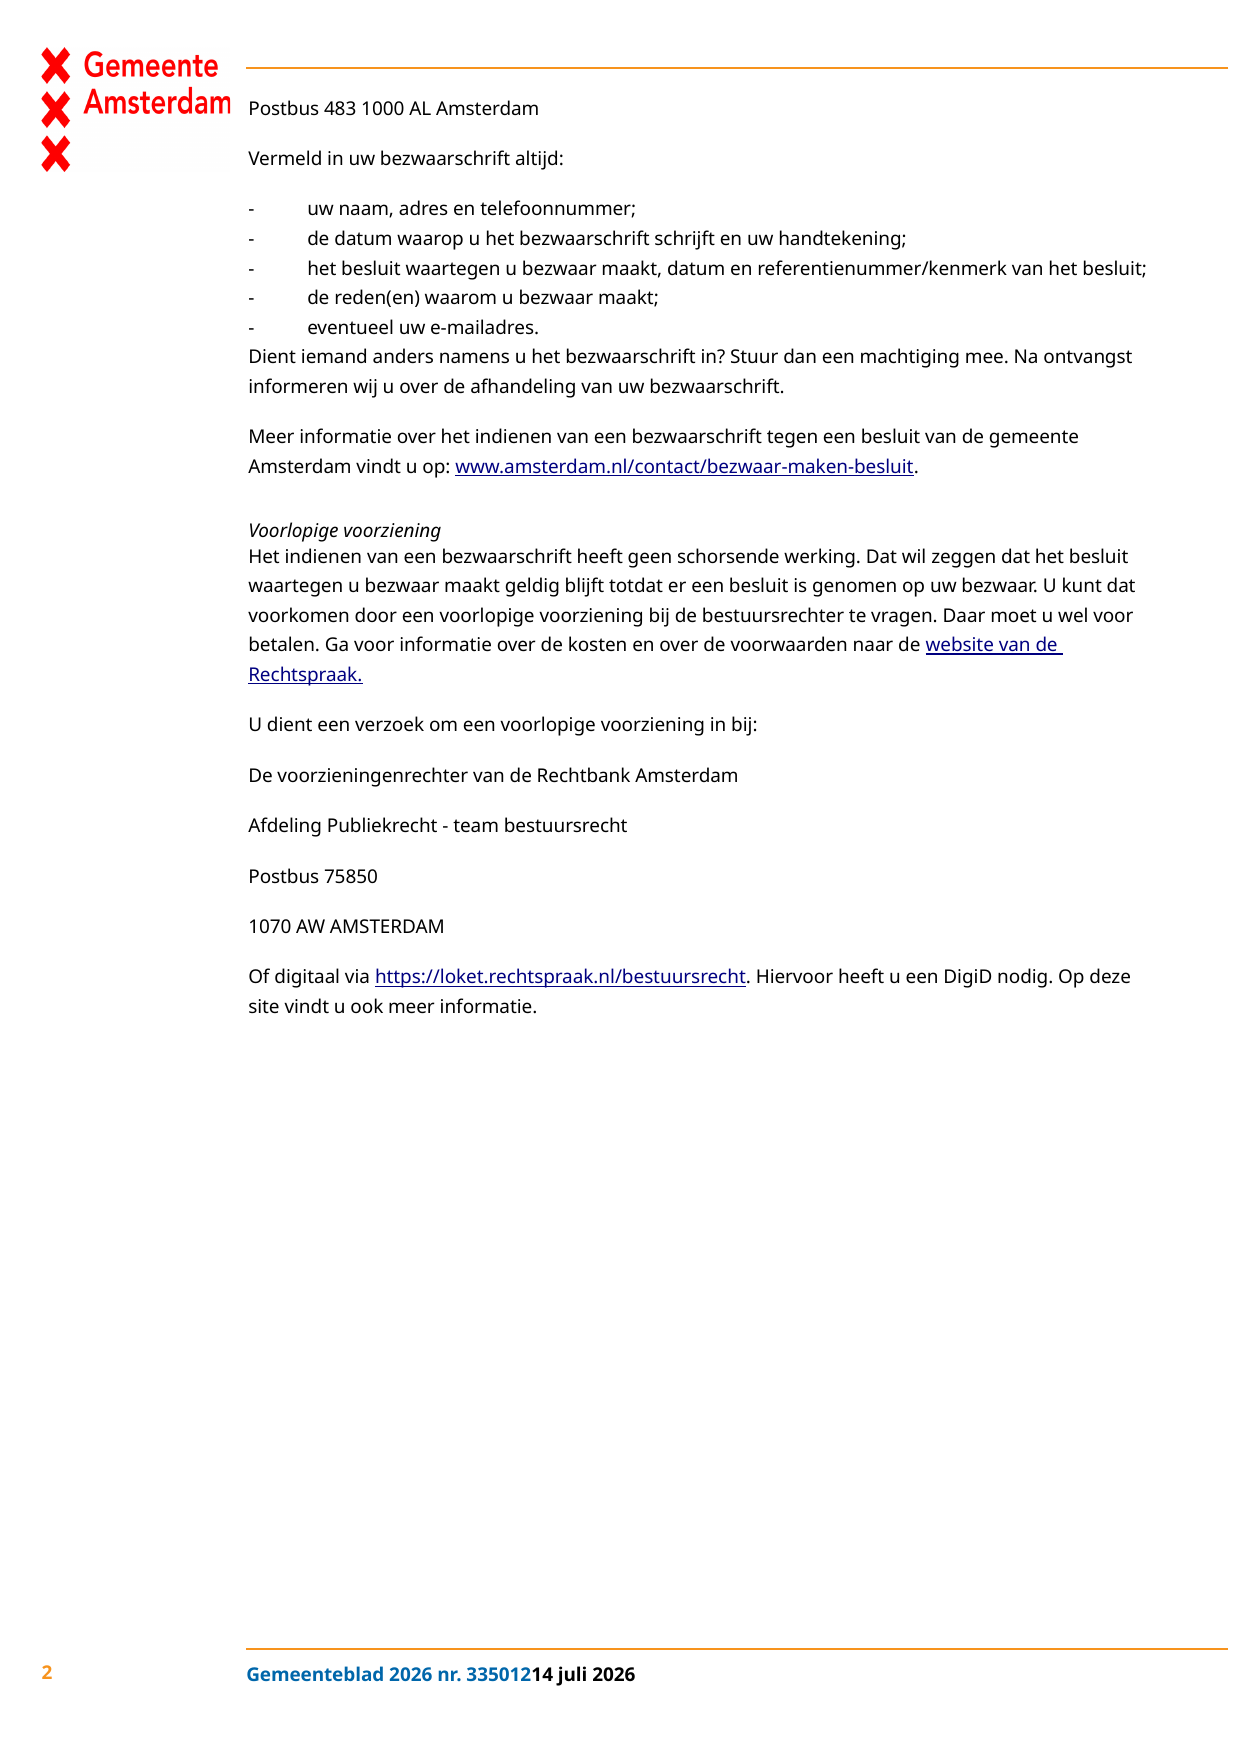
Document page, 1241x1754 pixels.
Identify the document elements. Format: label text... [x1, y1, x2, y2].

list de reden(en) waarom u bezwaar maakt; [248, 284, 1152, 310]
text 1070 AW AMSTERDAM [248, 913, 1152, 939]
text U dient een verzoek om een voorlopige voorziening in bij: [248, 712, 1152, 737]
text Postbus 483 1000 AL Amsterdam [248, 95, 1152, 121]
text Afdeling Publiekrecht - team bestuursrecht [248, 812, 1152, 838]
text Postbus 75850 [248, 863, 1152, 888]
list het besluit waartegen u bezwaar maakt, datum en referentienummer/kenmerk van het besluit; [248, 255, 1152, 281]
text Meer informatie over het indienen van een bezwaarschrift tegen een besluit van de gemeente Amsterdam vindt u op: www.amsterdam.nl/contact/bezwaar-maken-besluit. [248, 423, 1152, 479]
picture [41, 47, 231, 172]
list uw naam, adres en telefoonnummer; [248, 196, 1152, 221]
text Of digitaal via https://loket.rechtspraak.nl/bestuursrecht. Hiervoor heeft u een DigiD nodig. Op deze site vindt u ook meer informatie. [248, 964, 1152, 1019]
text Het indienen van een bezwaarschrift heeft geen schorsende werking. Dat wil zeggen dat het besluit waartegen u bezwaar maakt geldig blijft totdat er een besluit is genomen op uw bezwaar. U kunt dat voorkomen door een voorlopige voorziening bij de bestuursrechter te vragen. Daar moet u wel voor betalen. Ga voor informatie over de kosten en over de voorwaarden naar de website van de Rechtspraak. [248, 543, 1152, 687]
text Vermeld in uw bezwaarschrift altijd: [248, 145, 1152, 171]
text Voorlopige voorziening [248, 517, 1152, 543]
list de datum waarop u het bezwaarschrift schrijft en uw handtekening; [248, 225, 1152, 251]
text Dient iemand anders namens u het bezwaarschrift in? Stuur dan een machtiging mee. Na ontvangst informeren wij u over de afhandeling van uw bezwaarschrift. [248, 343, 1152, 399]
list eventueel uw e-mailadres. [248, 314, 1152, 340]
text De voorzieningenrechter van de Rechtbank Amsterdam [248, 762, 1152, 788]
